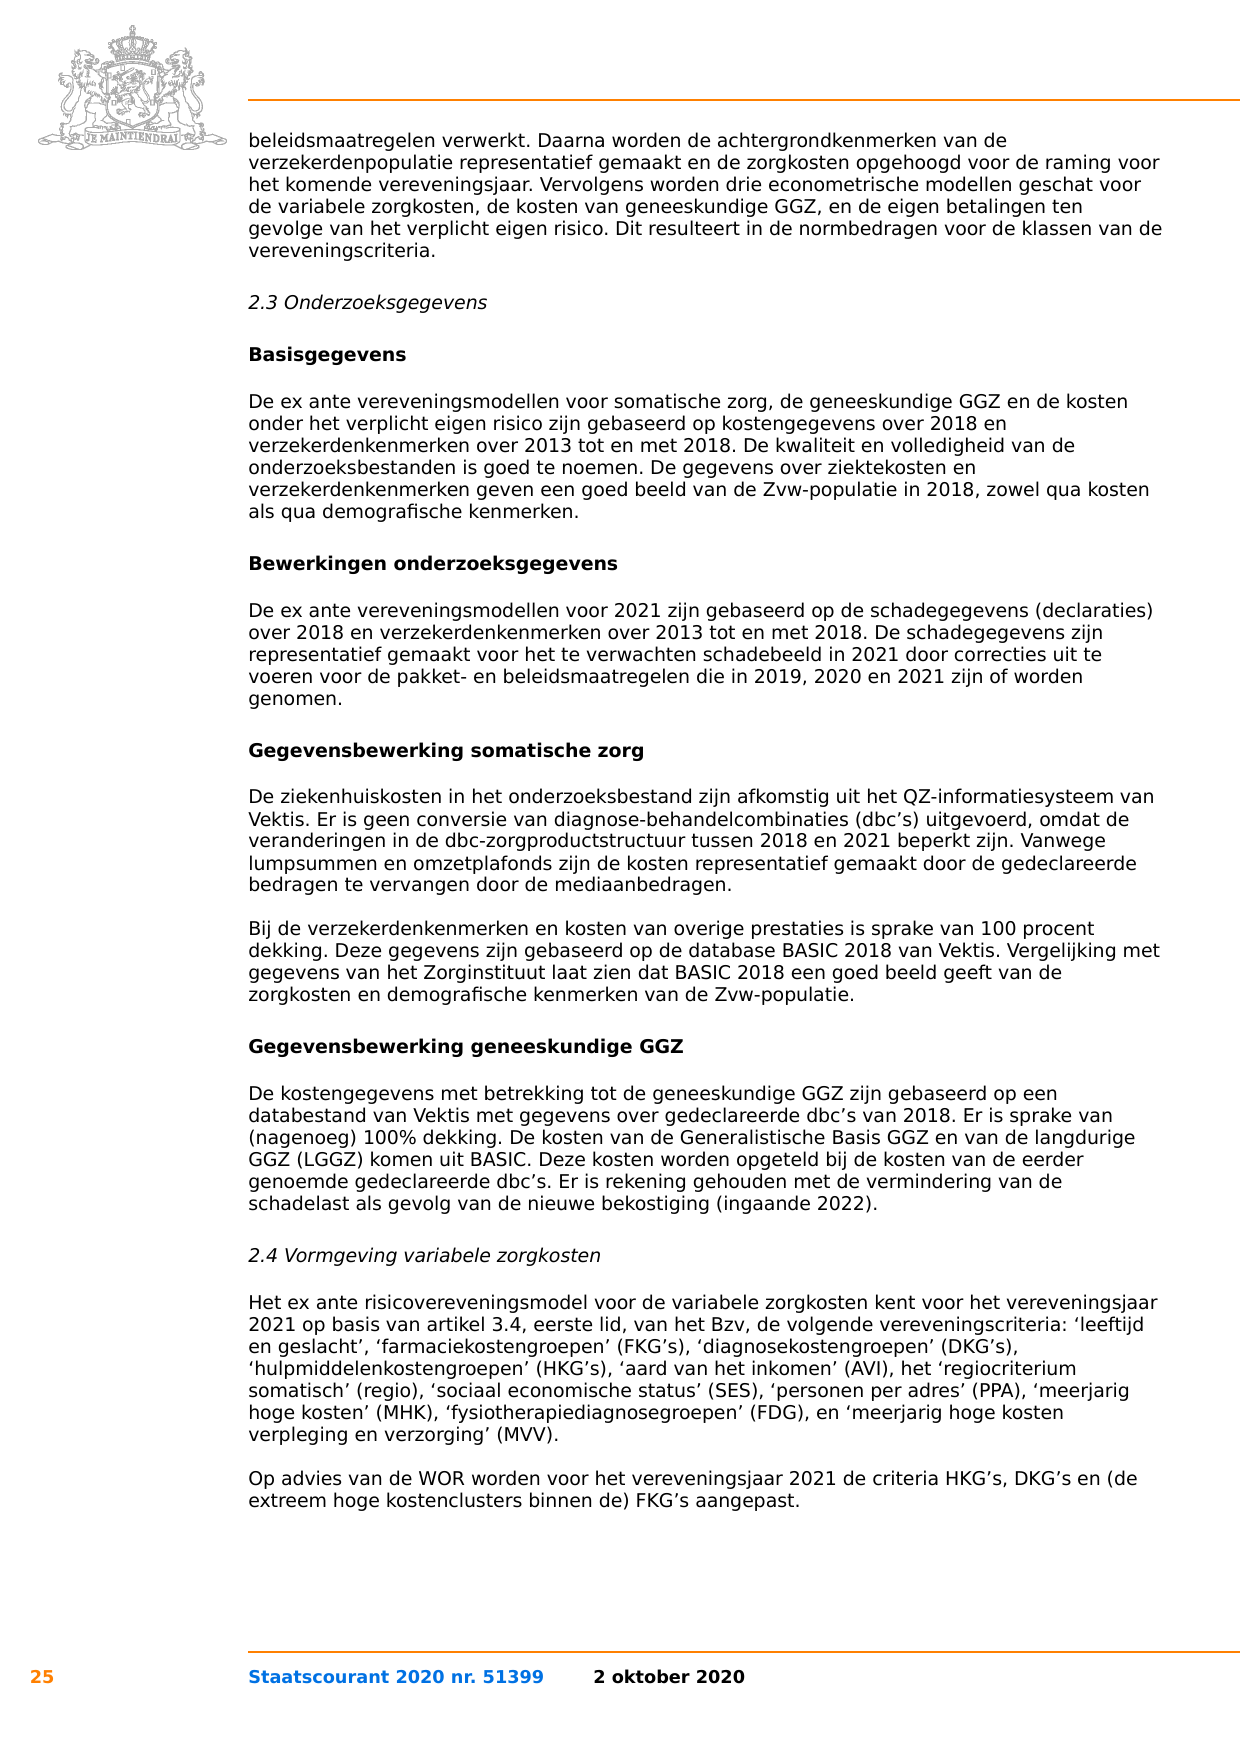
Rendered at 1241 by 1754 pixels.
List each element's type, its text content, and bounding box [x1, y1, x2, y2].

text De ex ante vereveningsmodellen voor somatische zorg, de geneeskundige GGZ en de kosten onder het verplicht eigen risico zijn gebaseerd op kostengegevens over 2018 en verzekerdenkenmerken over 2013 tot en met 2018. De kwaliteit en volledigheid van de onderzoeksbestanden is goed te noemen. De gegevens over ziektekosten en verzekerdenkenmerken geven een goed beeld van de Zvw-populatie in 2018, zowel qua kosten als qua demografische kenmerken. [248, 391, 1163, 523]
text beleidsmaatregelen verwerkt. Daarna worden de achtergrondkenmerken van de verzekerdenpopulatie representatief gemaakt en de zorgkosten opgehoogd voor de raming voor het komende vereveningsjaar. Vervolgens worden drie econometrische modellen geschat voor de variabele zorgkosten, de kosten van geneeskundige GGZ, en de eigen betalingen ten gevolge van het verplicht eigen risico. Dit resulteert in de normbedragen voor de klassen van de vereveningscriteria. [248, 130, 1163, 262]
text Het ex ante risicovereveningsmodel voor de variabele zorgkosten kent voor het vereveningsjaar 2021 op basis van artikel 3.4, eerste lid, van het Bzv, de volgende vereveningscriteria: ‘leeftijd en geslacht’, ‘farmaciekostengroepen’ (FKG’s), ‘diagnosekostengroepen’ (DKG’s), ‘hulpmiddelenkostengroepen’ (HKG’s), ‘aard van het inkomen’ (AVI), het ‘regiocriterium somatisch’ (regio), ‘sociaal economische status’ (SES), ‘personen per adres’ (PPA), ‘meerjarig hoge kosten’ (MHK), ‘fysiotherapiediagnosegroepen’ (FDG), en ‘meerjarig hoge kosten verpleging en verzorging’ (MVV). [248, 1292, 1163, 1446]
text De ziekenhuiskosten in het onderzoeksbestand zijn afkomstig uit het QZ-informatiesysteem van Vektis. Er is geen conversie van diagnose-behandelcombinaties (dbc’s) uitgevoerd, omdat de veranderingen in de dbc-zorgproductstructuur tussen 2018 en 2021 beperkt zijn. Vanwege lumpsummen en omzetplafonds zijn de kosten representatief gemaakt door de gedeclareerde bedragen te vervangen door de mediaanbedragen. [248, 786, 1163, 896]
text De kostengegevens met betrekking tot de geneeskundige GGZ zijn gebaseerd op een databestand van Vektis met gegevens over gedeclareerde dbc’s van 2018. Er is sprake van (nagenoeg) 100% dekking. De kosten van de Generalistische Basis GGZ en van de langdurige GGZ (LGGZ) komen uit BASIC. Deze kosten worden opgeteld bij de kosten van de eerder genoemde gedeclareerde dbc’s. Er is rekening gehouden met de vermindering van de schadelast als gevolg van de nieuwe bekostiging (ingaande 2022). [248, 1083, 1163, 1215]
subtitle Basisgegevens [248, 344, 1163, 366]
text De ex ante vereveningsmodellen voor 2021 zijn gebaseerd op de schadegegevens (declaraties) over 2018 en verzekerdenkenmerken over 2013 tot en met 2018. De schadegegevens zijn representatief gemaakt voor het te verwachten schadebeeld in 2021 door correcties uit te voeren voor de pakket- en beleidsmaatregelen die in 2019, 2020 en 2021 zijn of worden genomen. [248, 599, 1163, 709]
subtitle Gegevensbewerking geneeskundige GGZ [248, 1036, 1163, 1058]
subtitle Gegevensbewerking somatische zorg [248, 739, 1163, 761]
subtitle 2.3 Onderzoeksgegevens [248, 292, 1163, 314]
picture [38, 25, 227, 150]
text Op advies van de WOR worden voor het vereveningsjaar 2021 de criteria HKG’s, DKG’s en (de extreem hoge kostenclusters binnen de) FKG’s aangepast. [248, 1468, 1163, 1512]
subtitle 2.4 Vormgeving variabele zorgkosten [248, 1245, 1163, 1267]
text Bij de verzekerdenkenmerken en kosten van overige prestaties is sprake van 100 procent dekking. Deze gegevens zijn gebaseerd op de database BASIC 2018 van Vektis. Vergelijking met gegevens van het Zorginstituut laat zien dat BASIC 2018 een goed beeld geeft van de zorgkosten en demografische kenmerken van de Zvw-populatie. [248, 918, 1163, 1006]
subtitle Bewerkingen onderzoeksgegevens [248, 553, 1163, 574]
